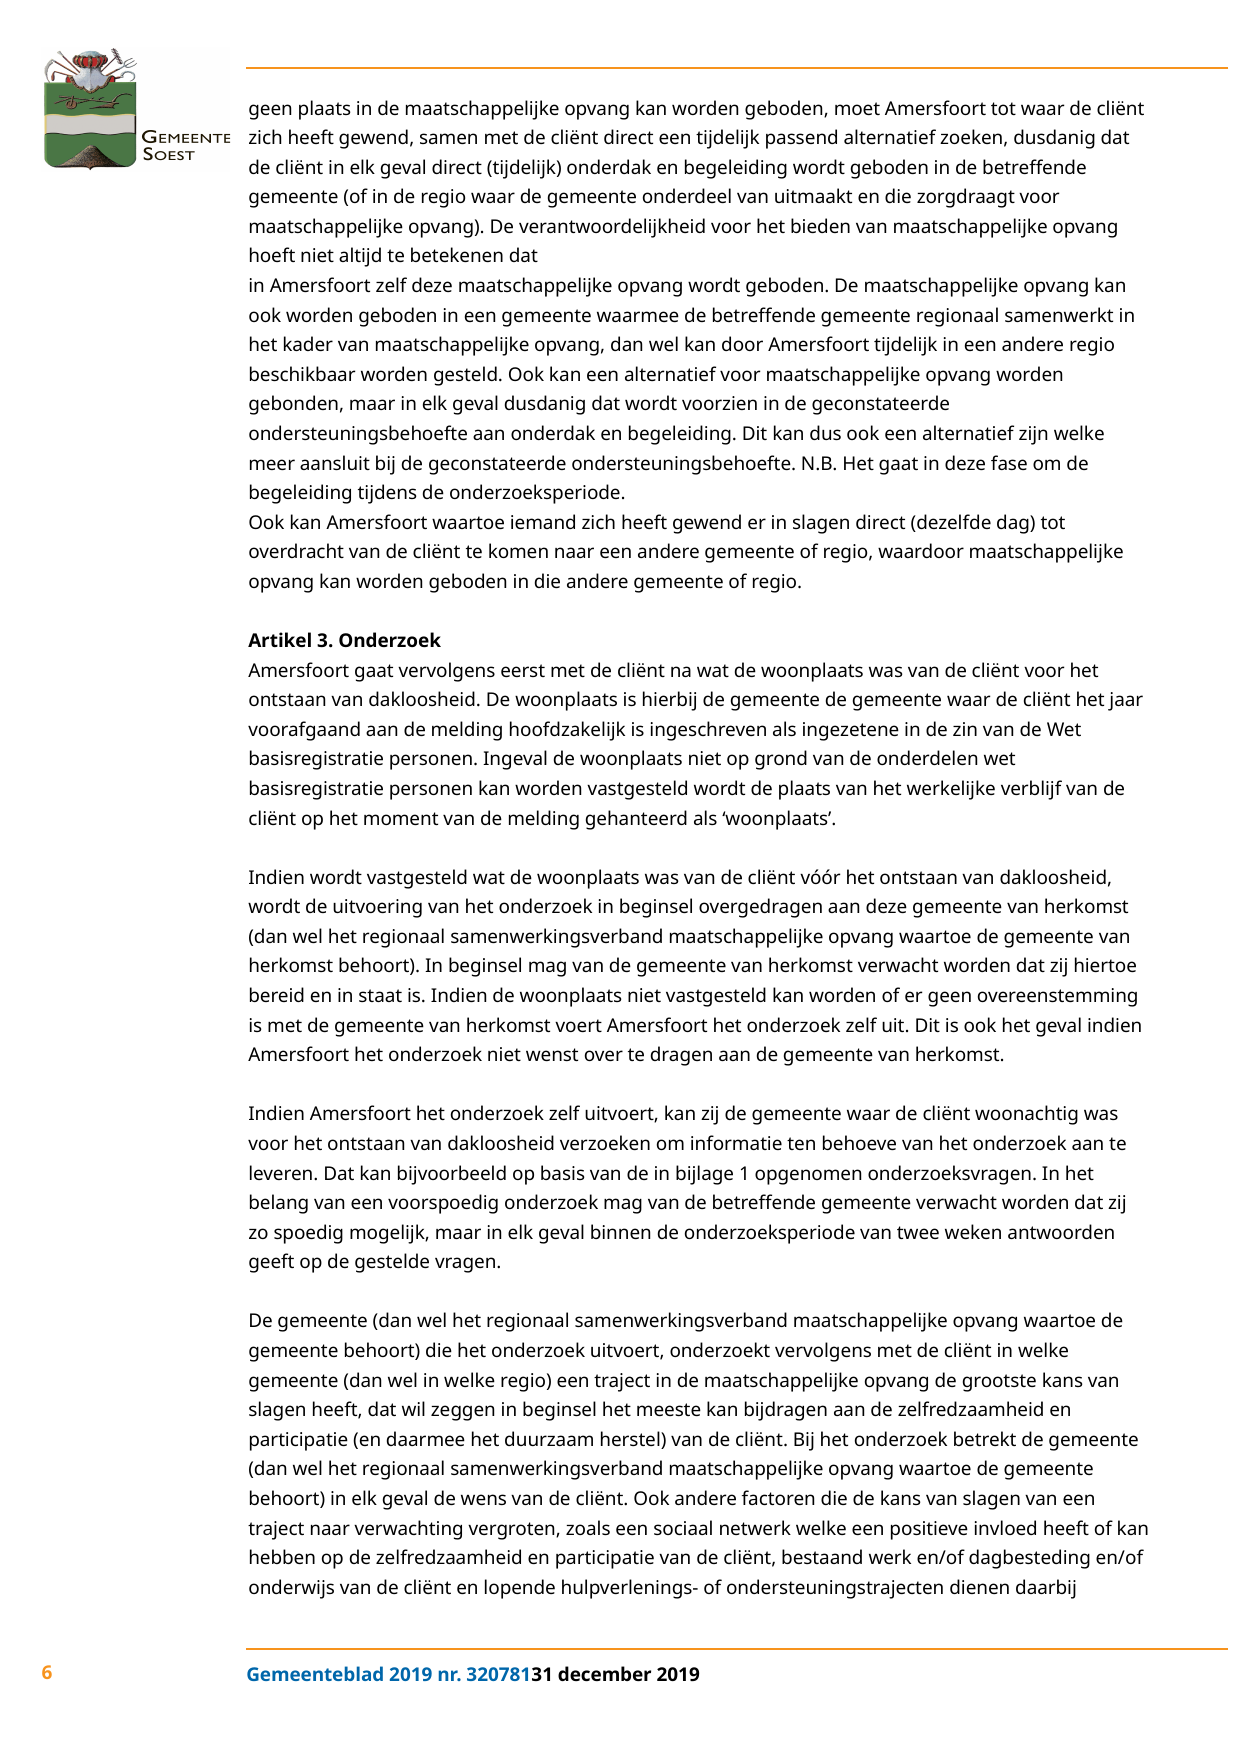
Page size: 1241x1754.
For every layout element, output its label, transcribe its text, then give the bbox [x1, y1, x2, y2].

text Indien Amersfoort het onderzoek zelf uitvoert, kan zij de gemeente waar de cliënt woonachtig was voor het ontstaan van dakloosheid verzoeken om informatie ten behoeve van het onderzoek aan te leveren. Dat kan bijvoorbeeld op basis van de in bijlage 1 opgenomen onderzoeksvragen. In het belang van een voorspoedig onderzoek mag van de betreffende gemeente verwacht worden dat zij zo spoedig mogelijk, maar in elk geval binnen de onderzoeksperiode van twee weken antwoorden geeft op de gestelde vragen. [248, 1101, 1152, 1274]
picture [41, 47, 231, 172]
text Ook kan Amersfoort waartoe iemand zich heeft gewend er in slagen direct (dezelfde dag) tot overdracht van de cliënt te komen naar een andere gemeente of regio, waardoor maatschappelijke opvang kan worden geboden in die andere gemeente of regio. [248, 509, 1152, 594]
text Indien wordt vastgesteld wat de woonplaats was van de cliënt vóór het ontstaan van dakloosheid, wordt de uitvoering van het onderzoek in beginsel overgedragen aan deze gemeente van herkomst (dan wel het regionaal samenwerkingsverband maatschappelijke opvang waartoe de gemeente van herkomst behoort). In beginsel mag van de gemeente van herkomst verwacht worden dat zij hiertoe bereid en in staat is. Indien de woonplaats niet vastgesteld kan worden of er geen overeenstemming is met de gemeente van herkomst voert Amersfoort het onderzoek zelf uit. Dit is ook het geval indien Amersfoort het onderzoek niet wenst over te dragen aan de gemeente van herkomst. [248, 864, 1152, 1067]
text De gemeente (dan wel het regionaal samenwerkingsverband maatschappelijke opvang waartoe de gemeente behoort) die het onderzoek uitvoert, onderzoekt vervolgens met de cliënt in welke gemeente (dan wel in welke regio) een traject in de maatschappelijke opvang de grootste kans van slagen heeft, dat wil zeggen in beginsel het meeste kan bijdragen aan de zelfredzaamheid en participatie (en daarmee het duurzaam herstel) van de cliënt. Bij het onderzoek betrekt de gemeente (dan wel het regionaal samenwerkingsverband maatschappelijke opvang waartoe de gemeente behoort) in elk geval de wens van de cliënt. Ook andere factoren die de kans van slagen van een traject naar verwachting vergroten, zoals een sociaal netwerk welke een positieve invloed heeft of kan hebben op de zelfredzaamheid en participatie van de cliënt, bestaand werk en/of dagbesteding en/of onderwijs van de cliënt en lopende hulpverlenings- of ondersteuningstrajecten dienen daarbij [248, 1308, 1152, 1600]
text Amersfoort gaat vervolgens eerst met de cliënt na wat de woonplaats was van de cliënt voor het ontstaan van dakloosheid. De woonplaats is hierbij de gemeente de gemeente waar de cliënt het jaar voorafgaand aan de melding hoofdzakelijk is ingeschreven als ingezetene in de zin van de Wet basisregistratie personen. Ingeval de woonplaats niet op grond van de onderdelen wet basisregistratie personen kan worden vastgesteld wordt de plaats van het werkelijke verblijf van de cliënt op het moment van de melding gehanteerd als ‘woonplaats’. [248, 657, 1152, 831]
text geen plaats in de maatschappelijke opvang kan worden geboden, moet Amersfoort tot waar de cliënt zich heeft gewend, samen met de cliënt direct een tijdelijk passend alternatief zoeken, dusdanig dat de cliënt in elk geval direct (tijdelijk) onderdak en begeleiding wordt geboden in de betreffende gemeente (of in de regio waar de gemeente onderdeel van uitmaakt en die zorgdraagt voor maatschappelijke opvang). De verantwoordelijkheid voor het bieden van maatschappelijke opvang hoeft niet altijd te betekenen dat [248, 95, 1152, 268]
text Artikel 3. Onderzoek [248, 627, 1152, 653]
text in Amersfoort zelf deze maatschappelijke opvang wordt geboden. De maatschappelijke opvang kan ook worden geboden in een gemeente waarmee de betreffende gemeente regionaal samenwerkt in het kader van maatschappelijke opvang, dan wel kan door Amersfoort tijdelijk in een andere regio beschikbaar worden gesteld. Ook kan een alternatief voor maatschappelijke opvang worden gebonden, maar in elk geval dusdanig dat wordt voorzien in de geconstateerde ondersteuningsbehoefte aan onderdak en begeleiding. Dit kan dus ook een alternatief zijn welke meer aansluit bij de geconstateerde ondersteuningsbehoefte. N.B. Het gaat in deze fase om de begeleiding tijdens de onderzoeksperiode. [248, 272, 1152, 505]
